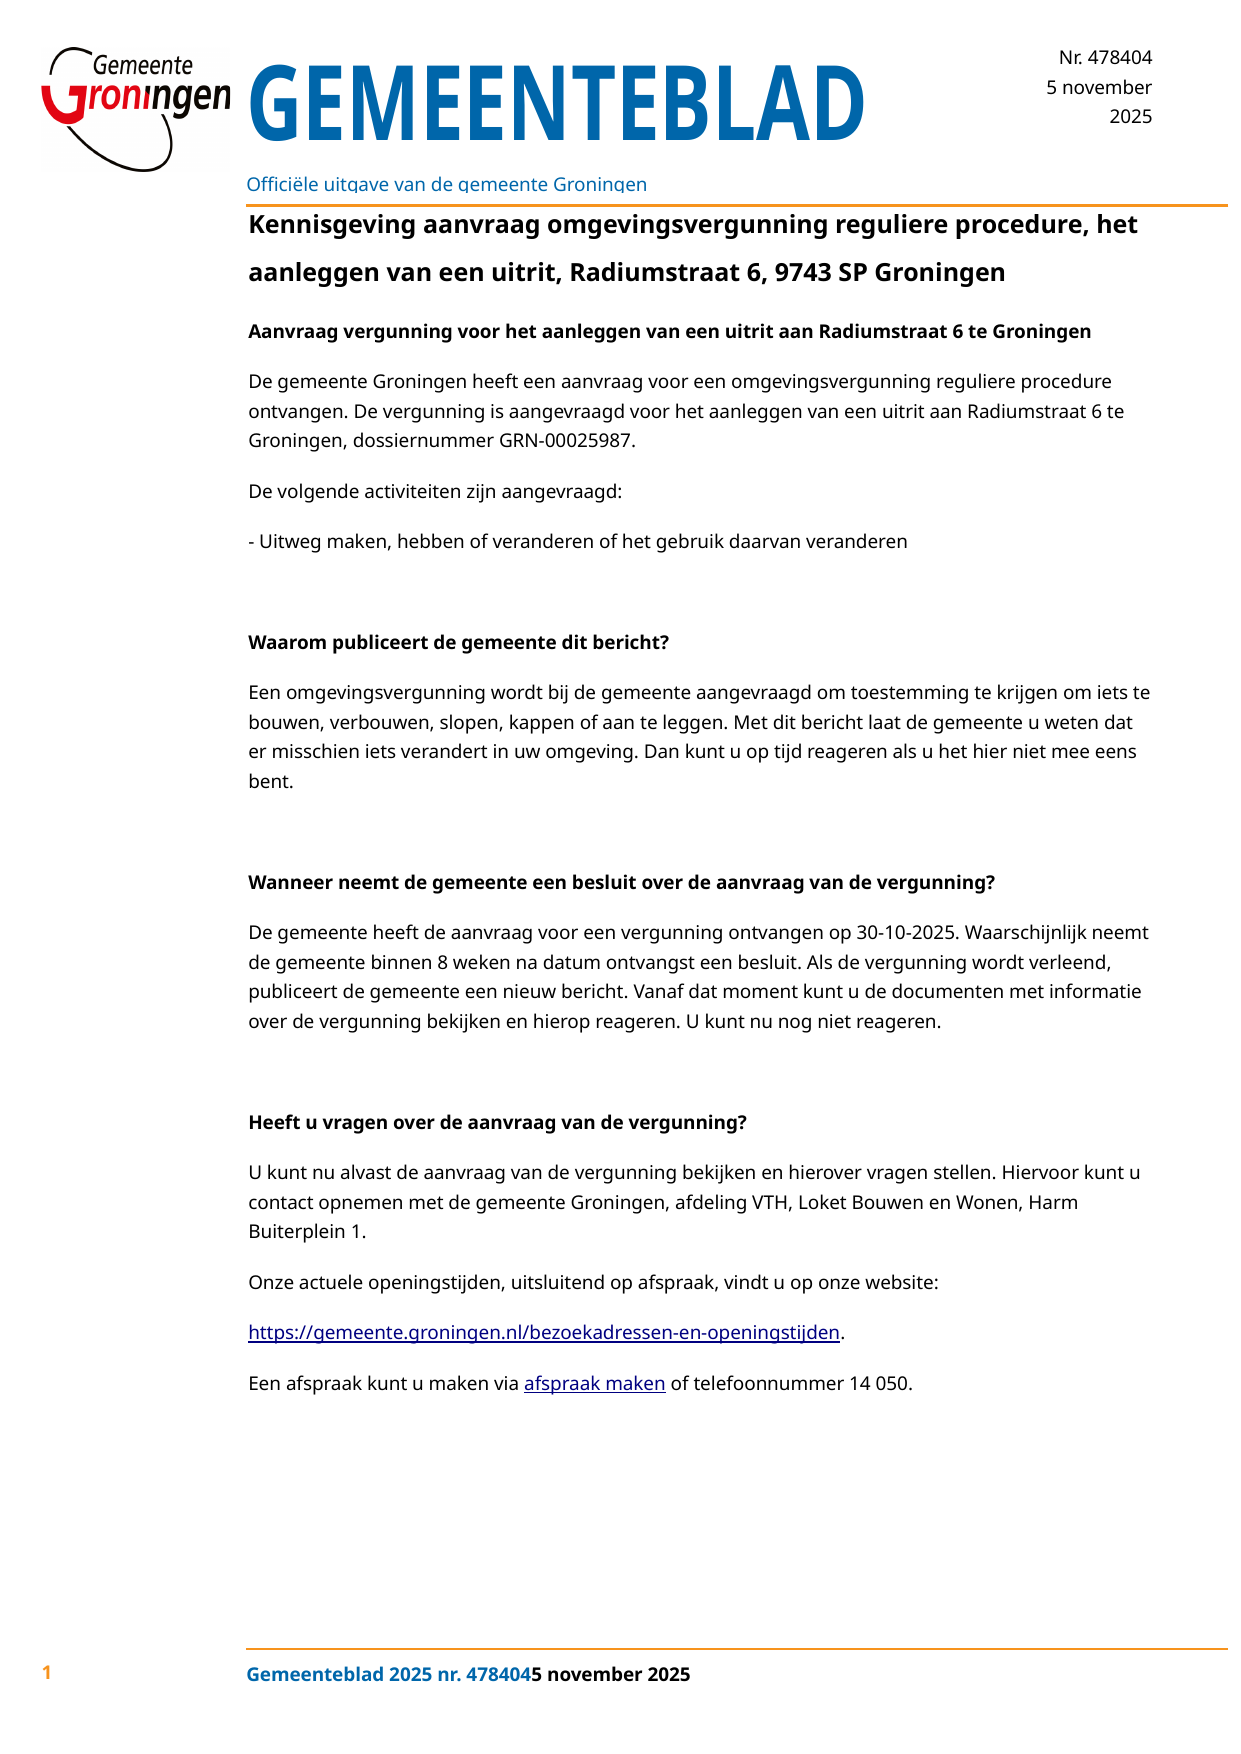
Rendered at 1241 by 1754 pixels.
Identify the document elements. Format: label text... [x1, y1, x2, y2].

text Een omgevingsvergunning wordt bij de gemeente aangevraagd om toestemming te krijgen om iets te bouwen, verbouwen, slopen, kappen of aan te leggen. Met dit bericht laat de gemeente u weten dat er misschien iets verandert in uw omgeving. Dan kunt u op tijd reageren als u het hier niet mee eens bent. [248, 679, 1152, 794]
text De gemeente heeft de aanvraag voor een vergunning ontvangen op 30-10-2025. Waarschijnlijk neemt de gemeente binnen 8 weken na datum ontvangst een besluit. Als de vergunning wordt verleend, publiceert de gemeente een nieuw bericht. Vanaf dat moment kunt u de documenten met informatie over de vergunning bekijken en hierop reageren. U kunt nu nog niet reageren. [248, 919, 1152, 1034]
text - Uitweg maken, hebben of veranderen of het gebruik daarvan veranderen [248, 528, 1152, 554]
text De gemeente Groningen heeft een aanvraag voor een omgevingsvergunning reguliere procedure ontvangen. De vergunning is aangevraagd voor het aanleggen van een uitrit aan Radiumstraat 6 te Groningen, dossiernummer GRN-00025987. [248, 368, 1152, 453]
text Heeft u vragen over de aanvraag van de vergunning? [248, 1109, 1152, 1135]
text U kunt nu alvast de aanvraag van de vergunning bekijken en hierover vragen stellen. Hiervoor kunt u contact opnemen met de gemeente Groningen, afdeling VTH, Loket Bouwen en Wonen, Harm Buiterplein 1. [248, 1159, 1152, 1244]
text De volgende activiteiten zijn aangevraagd: [248, 478, 1152, 504]
text Waarom publiceert de gemeente dit bericht? [248, 629, 1152, 655]
text Aanvraag vergunning voor het aanleggen van een uitrit aan Radiumstraat 6 te Groningen [248, 318, 1152, 344]
text Onze actuele openingstijden, uitsluitend op afspraak, vindt u op onze website: [248, 1269, 1152, 1295]
text https://gemeente.groningen.nl/bezoekadressen-en-openingstijden. [248, 1319, 1152, 1345]
text Kennisgeving aanvraag omgevingsvergunning reguliere procedure, het aanleggen van een uitrit, Radiumstraat 6, 9743 SP Groningen [248, 207, 1152, 288]
picture [41, 47, 231, 172]
text Wanneer neemt de gemeente een besluit over de aanvraag van de vergunning? [248, 869, 1152, 895]
text Een afspraak kunt u maken via afspraak maken of telefoonnummer 14 050. [248, 1370, 1152, 1396]
